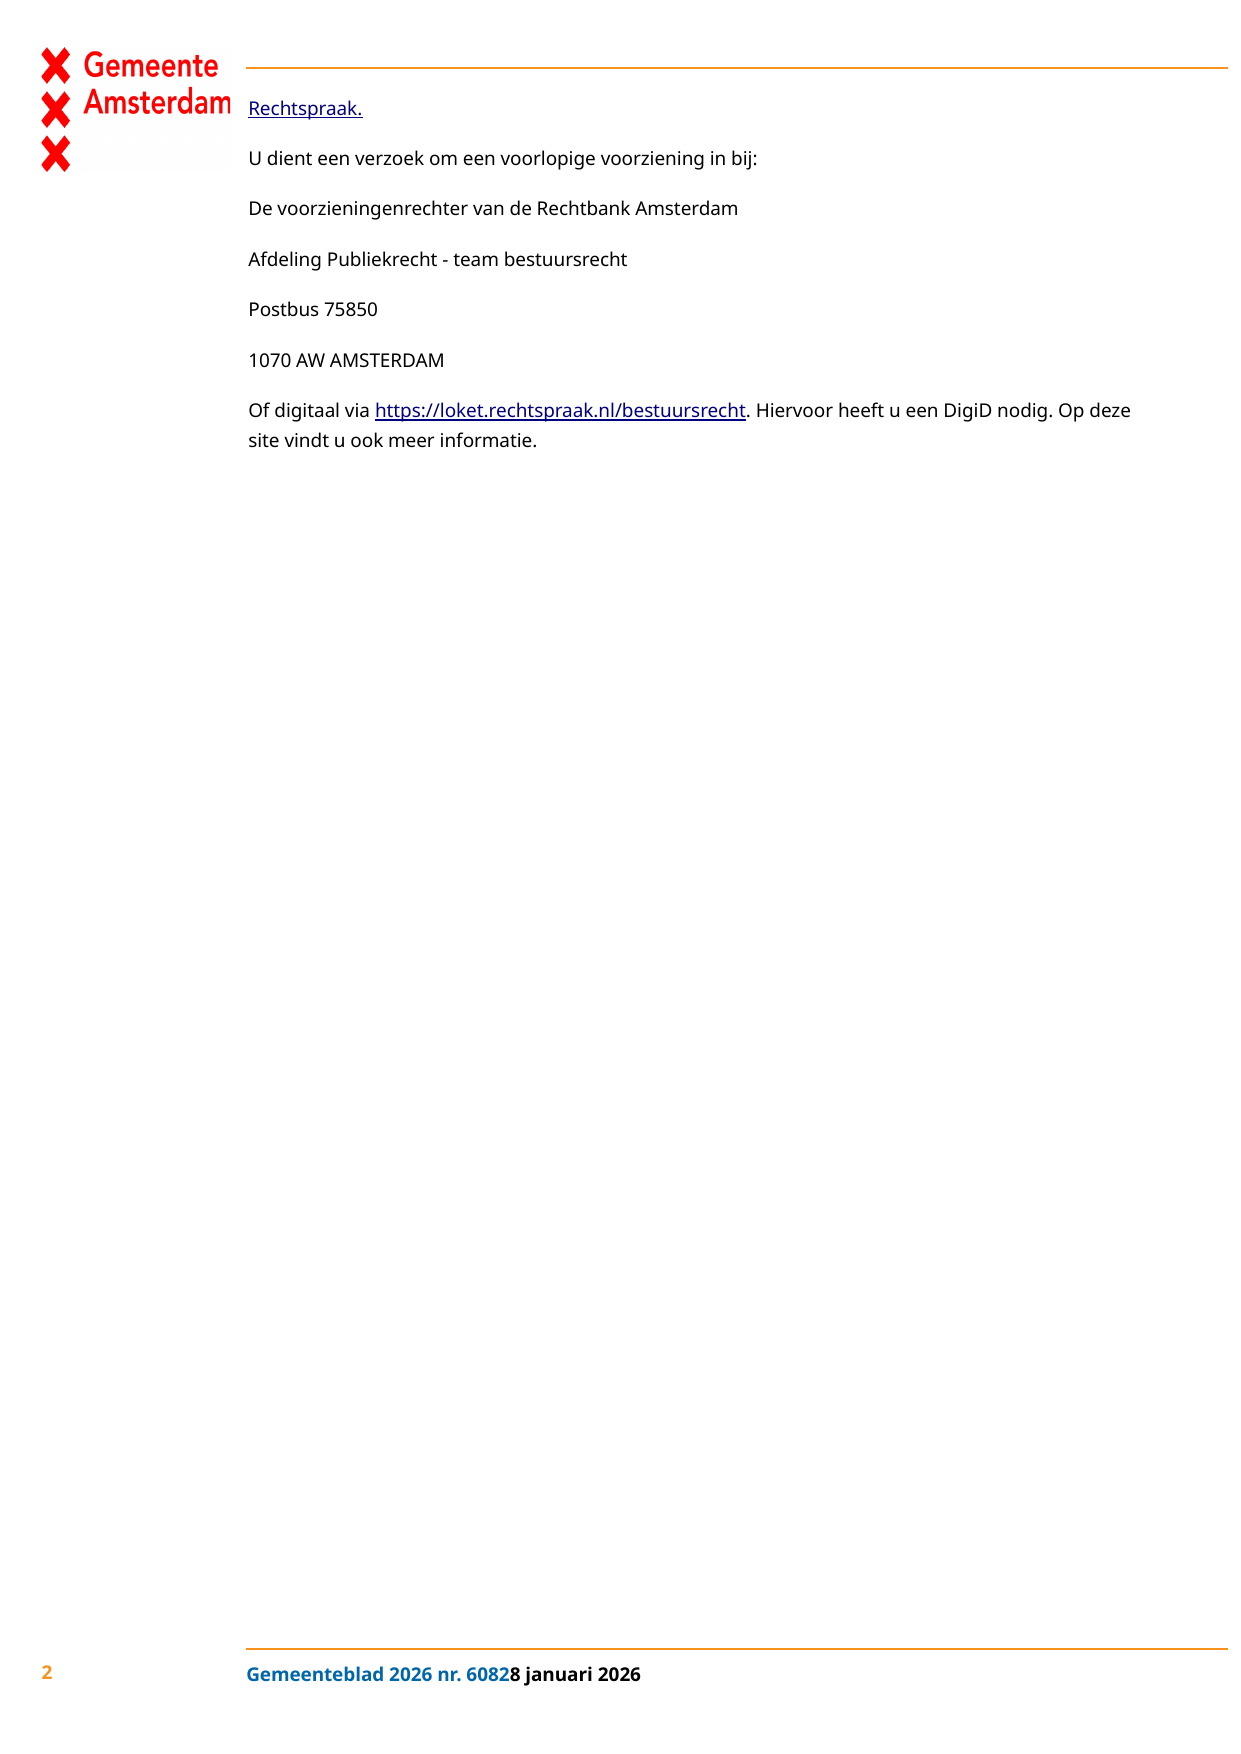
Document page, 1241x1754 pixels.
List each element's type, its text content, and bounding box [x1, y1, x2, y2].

text Rechtspraak. [248, 95, 1152, 121]
picture [41, 47, 231, 172]
text Postbus 75850 [248, 296, 1152, 322]
text Afdeling Publiekrecht - team bestuursrecht [248, 246, 1152, 272]
text Of digitaal via https://loket.rechtspraak.nl/bestuursrecht. Hiervoor heeft u een DigiD nodig. Op deze site vindt u ook meer informatie. [248, 397, 1152, 453]
text U dient een verzoek om een voorlopige voorziening in bij: [248, 145, 1152, 171]
text 1070 AW AMSTERDAM [248, 347, 1152, 373]
text De voorzieningenrechter van de Rechtbank Amsterdam [248, 196, 1152, 221]
